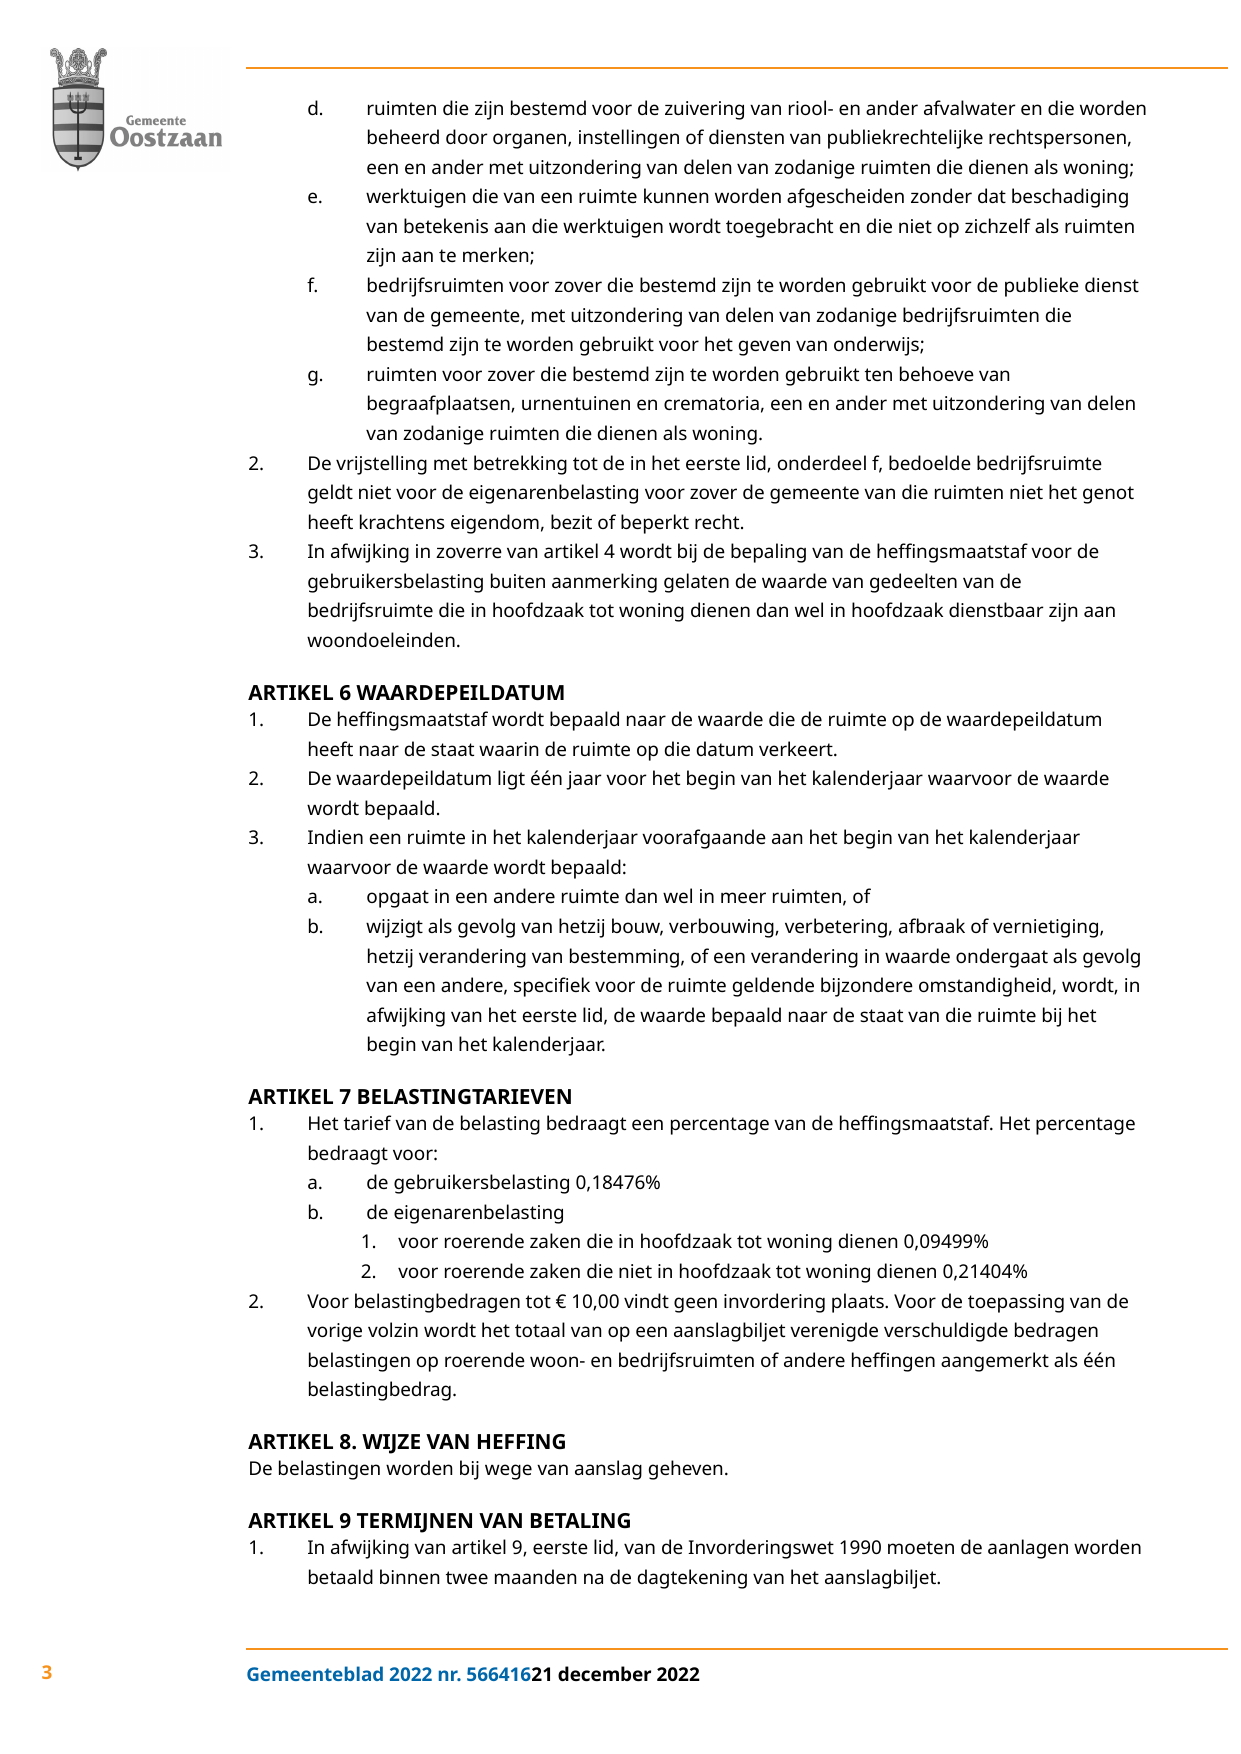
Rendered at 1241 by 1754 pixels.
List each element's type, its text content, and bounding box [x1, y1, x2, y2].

list ruimten die zijn bestemd voor de zuivering van riool- en ander afvalwater en die worden beheerd door organen, instellingen of diensten van publiekrechtelijke rechtspersonen, een en ander met uitzondering van delen van zodanige ruimten die dienen als woning; [307, 95, 1152, 180]
list In afwijking in zoverre van artikel 4 wordt bij de bepaling van de heffingsmaatstaf voor de gebruikersbelasting buiten aanmerking gelaten de waarde van gedeelten van de bedrijfsruimte die in hoofdzaak tot woning dienen dan wel in hoofdzaak dienstbaar zijn aan woondoeleinden. [248, 538, 1152, 653]
list Indien een ruimte in het kalenderjaar voorafgaande aan het begin van het kalenderjaar waarvoor de waarde wordt bepaald: [248, 824, 1152, 880]
list werktuigen die van een ruimte kunnen worden afgescheiden zonder dat beschadiging van betekenis aan die werktuigen wordt toegebracht en die niet op zichzelf als ruimten zijn aan te merken; [307, 183, 1152, 268]
list De vrijstelling met betrekking tot de in het eerste lid, onderdeel f, bedoelde bedrijfsruimte geldt niet voor de eigenarenbelasting voor zover de gemeente van die ruimten niet het genot heeft krachtens eigendom, bezit of beperkt recht. [248, 450, 1152, 535]
list wijzigt als gevolg van hetzij bouw, verbouwing, verbetering, afbraak of vernietiging, hetzij verandering van bestemming, of een verandering in waarde ondergaat als gevolg van een andere, specifiek voor de ruimte geldende bijzondere omstandigheid, wordt, in afwijking van het eerste lid, de waarde bepaald naar de staat van die ruimte bij het begin van het kalenderjaar. [307, 913, 1152, 1057]
list Voor belastingbedragen tot € 10,00 vindt geen invordering plaats. Voor de toepassing van de vorige volzin wordt het totaal van op een aanslagbiljet verenigde verschuldigde bedragen belastingen op roerende woon- en bedrijfsruimten of andere heffingen aangemerkt als één belastingbedrag. [248, 1288, 1152, 1402]
text De belastingen worden bij wege van aanslag geheven. [248, 1456, 1152, 1481]
list ruimten voor zover die bestemd zijn te worden gebruikt ten behoeve van begraafplaatsen, urnentuinen en crematoria, een en ander met uitzondering van delen van zodanige ruimten die dienen als woning. [307, 361, 1152, 446]
list bedrijfsruimten voor zover die bestemd zijn te worden gebruikt voor de publieke dienst van de gemeente, met uitzondering van delen van zodanige bedrijfsruimten die bestemd zijn te worden gebruikt voor het geven van onderwijs; [307, 272, 1152, 357]
picture [41, 47, 231, 172]
text ARTIKEL 7 BELASTINGTARIEVEN [248, 1082, 1152, 1110]
text ARTIKEL 9 TERMIJNEN VAN BETALING [248, 1506, 1152, 1534]
list Het tarief van de belasting bedraagt een percentage van de heffingsmaatstaf. Het percentage bedraagt voor: [248, 1110, 1152, 1166]
list de eigenarenbelasting [307, 1199, 1152, 1225]
list In afwijking van artikel 9, eerste lid, van de Invorderingswet 1990 moeten de aanlagen worden betaald binnen twee maanden na de dagtekening van het aanslagbiljet. [248, 1534, 1152, 1590]
list De heffingsmaatstaf wordt bepaald naar de waarde die de ruimte op de waardepeildatum heeft naar de staat waarin de ruimte op die datum verkeert. [248, 706, 1152, 761]
list opgaat in een andere ruimte dan wel in meer ruimten, of [307, 884, 1152, 909]
list voor roerende zaken die in hoofdzaak tot woning dienen 0,09499% [361, 1229, 1152, 1254]
list de gebruikersbelasting 0,18476% [307, 1169, 1152, 1195]
text ARTIKEL 6 WAARDEPEILDATUM [248, 678, 1152, 706]
list De waardepeildatum ligt één jaar voor het begin van het kalenderjaar waarvoor de waarde wordt bepaald. [248, 765, 1152, 821]
list voor roerende zaken die niet in hoofdzaak tot woning dienen 0,21404% [361, 1258, 1152, 1284]
text ARTIKEL 8. WIJZE VAN HEFFING [248, 1427, 1152, 1456]
